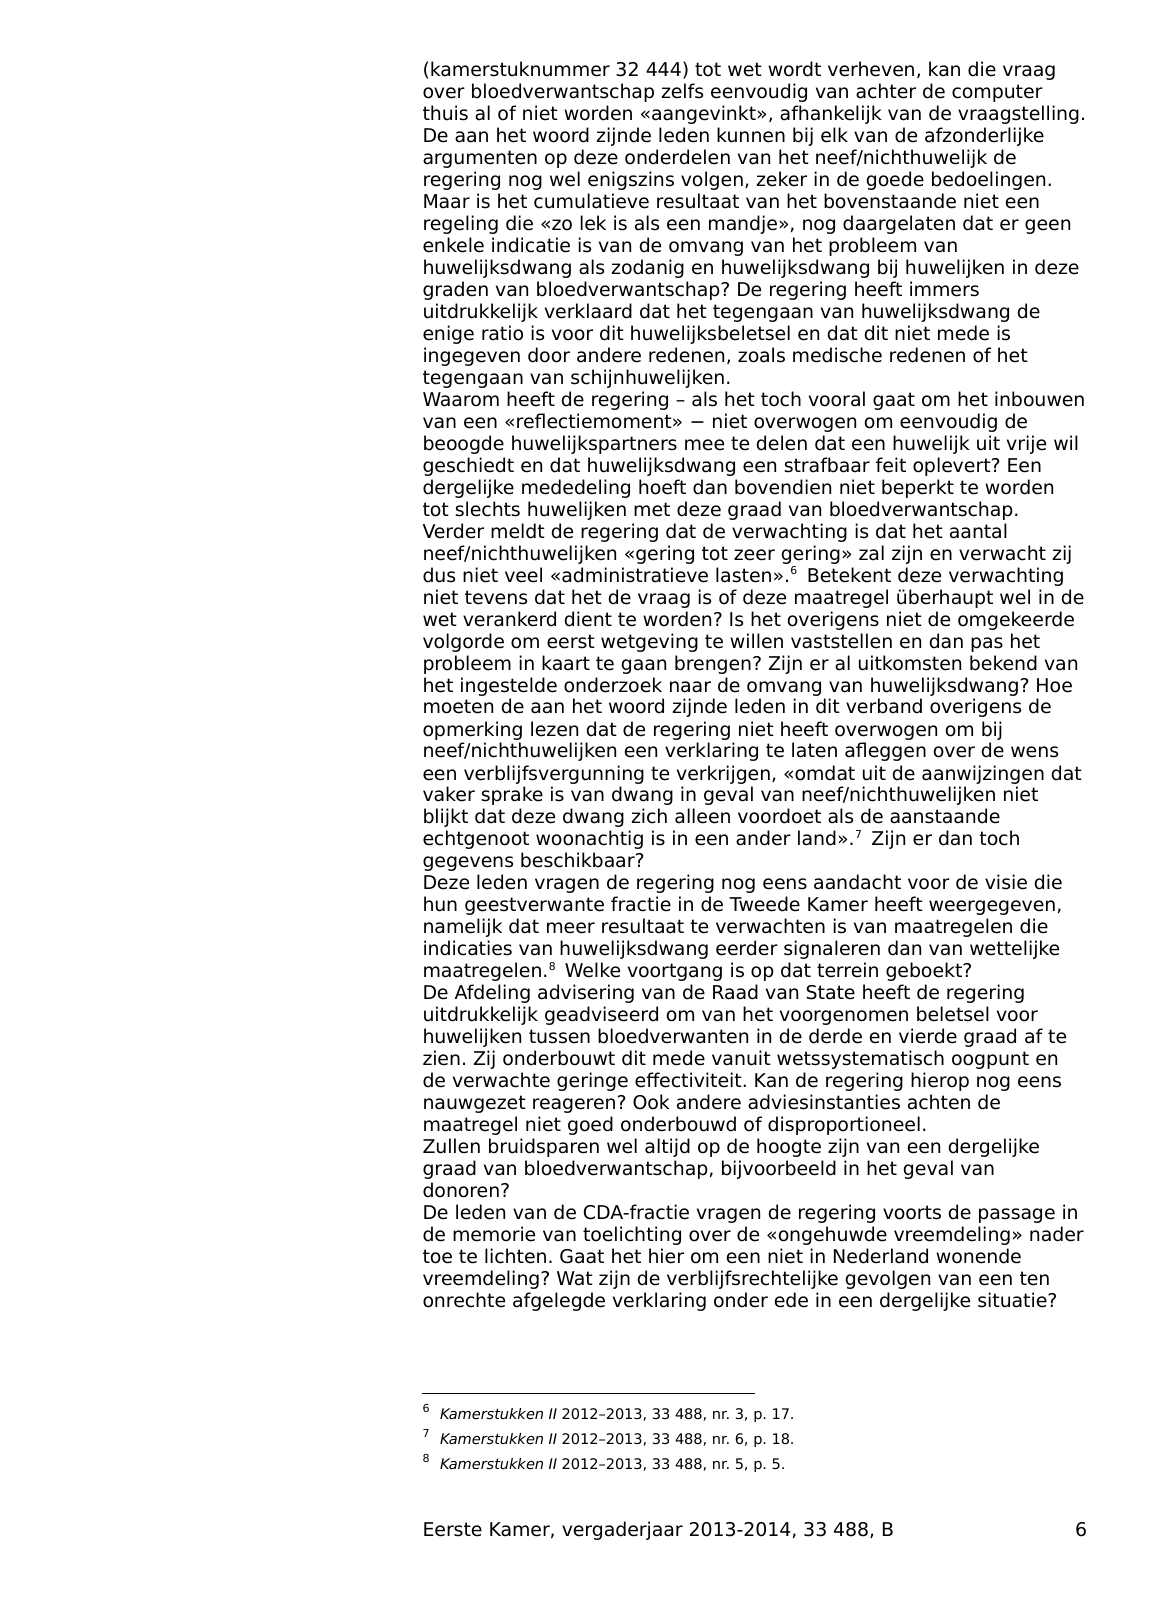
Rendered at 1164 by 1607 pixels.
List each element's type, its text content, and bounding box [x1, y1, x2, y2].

text (kamerstuknummer 32 444) tot wet wordt verheven, kan die vraag over bloedverwantschap zelfs eenvoudig van achter de computer thuis al of niet worden «aangevinkt», afhankelijk van de vraagstelling. De aan het woord zijnde leden kunnen bij elk van de afzonderlijke argumenten op deze onderdelen van het neef/nichthuwelijk de regering nog wel enigszins volgen, zeker in de goede bedoelingen. Maar is het cumulatieve resultaat van het bovenstaande niet een regeling die «zo lek is als een mandje», nog daargelaten dat er geen enkele indicatie is van de omvang van het probleem van huwelijksdwang als zodanig en huwelijksdwang bij huwelijken in deze graden van bloedverwantschap? De regering heeft immers uitdrukkelijk verklaard dat het tegengaan van huwelijksdwang de enige ratio is voor dit huwelijksbeletsel en dat dit niet mede is ingegeven door andere redenen, zoals medische redenen of het tegengaan van schijnhuwelijken. [422, 59, 1087, 389]
text Kamerstukken II 2012–2013, 33 488, nr. 5, p. 5. [422, 1452, 1087, 1474]
text Zullen bruidsparen wel altijd op de hoogte zijn van een dergelijke graad van bloedverwantschap, bijvoorbeeld in het geval van donoren? [422, 1136, 1087, 1202]
text De Afdeling advisering van de Raad van State heeft de regering uitdrukkelijk geadviseerd om van het voorgenomen beletsel voor huwelijken tussen bloedverwanten in de derde en vierde graad af te zien. Zij onderbouwt dit mede vanuit wetssystematisch oogpunt en de verwachte geringe effectiviteit. Kan de regering hierop nog eens nauwgezet reageren? Ook andere adviesinstanties achten de maatregel niet goed onderbouwd of disproportioneel. [422, 982, 1087, 1136]
text Deze leden vragen de regering nog eens aandacht voor de visie die hun geestverwante fractie in de Tweede Kamer heeft weergegeven, namelijk dat meer resultaat te verwachten is van maatregelen die indicaties van huwelijksdwang eerder signaleren dan van wettelijke maatregelen. Welke voortgang is op dat terrein geboekt? [422, 872, 1087, 982]
text De leden van de CDA-fractie vragen de regering voorts de passage in de memorie van toelichting over de «ongehuwde vreemdeling» nader toe te lichten. Gaat het hier om een niet in Nederland wonende vreemdeling? Wat zijn de verblijfsrechtelijke gevolgen van een ten onrechte afgelegde verklaring onder ede in een dergelijke situatie? [422, 1202, 1087, 1312]
text Kamerstukken II 2012–2013, 33 488, nr. 3, p. 17. [422, 1402, 1087, 1424]
text Waarom heeft de regering – als het toch vooral gaat om het inbouwen van een «reflectiemoment» − niet overwogen om eenvoudig de beoogde huwelijkspartners mee te delen dat een huwelijk uit vrije wil geschiedt en dat huwelijksdwang een strafbaar feit oplevert? Een dergelijke mededeling hoeft dan bovendien niet beperkt te worden tot slechts huwelijken met deze graad van bloedverwantschap. [422, 389, 1087, 521]
text Kamerstukken II 2012–2013, 33 488, nr. 6, p. 18. [422, 1427, 1087, 1449]
text Verder meldt de regering dat de verwachting is dat het aantal neef/nichthuwelijken «gering tot zeer gering» zal zijn en verwacht zij dus niet veel «administratieve lasten». Betekent deze verwachting niet tevens dat het de vraag is of deze maatregel überhaupt wel in de wet verankerd dient te worden? Is het overigens niet de omgekeerde volgorde om eerst wetgeving te willen vaststellen en dan pas het probleem in kaart te gaan brengen? Zijn er al uitkomsten bekend van het ingestelde onderzoek naar de omvang van huwelijksdwang? Hoe moeten de aan het woord zijnde leden in dit verband overigens de opmerking lezen dat de regering niet heeft overwogen om bij neef/nichthuwelijken een verklaring te laten afleggen over de wens een verblijfsvergunning te verkrijgen, «omdat uit de aanwijzingen dat vaker sprake is van dwang in geval van neef/nichthuwelijken niet blijkt dat deze dwang zich alleen voordoet als de aanstaande echtgenoot woonachtig is in een ander land». Zijn er dan toch gegevens beschikbaar? [422, 521, 1087, 872]
